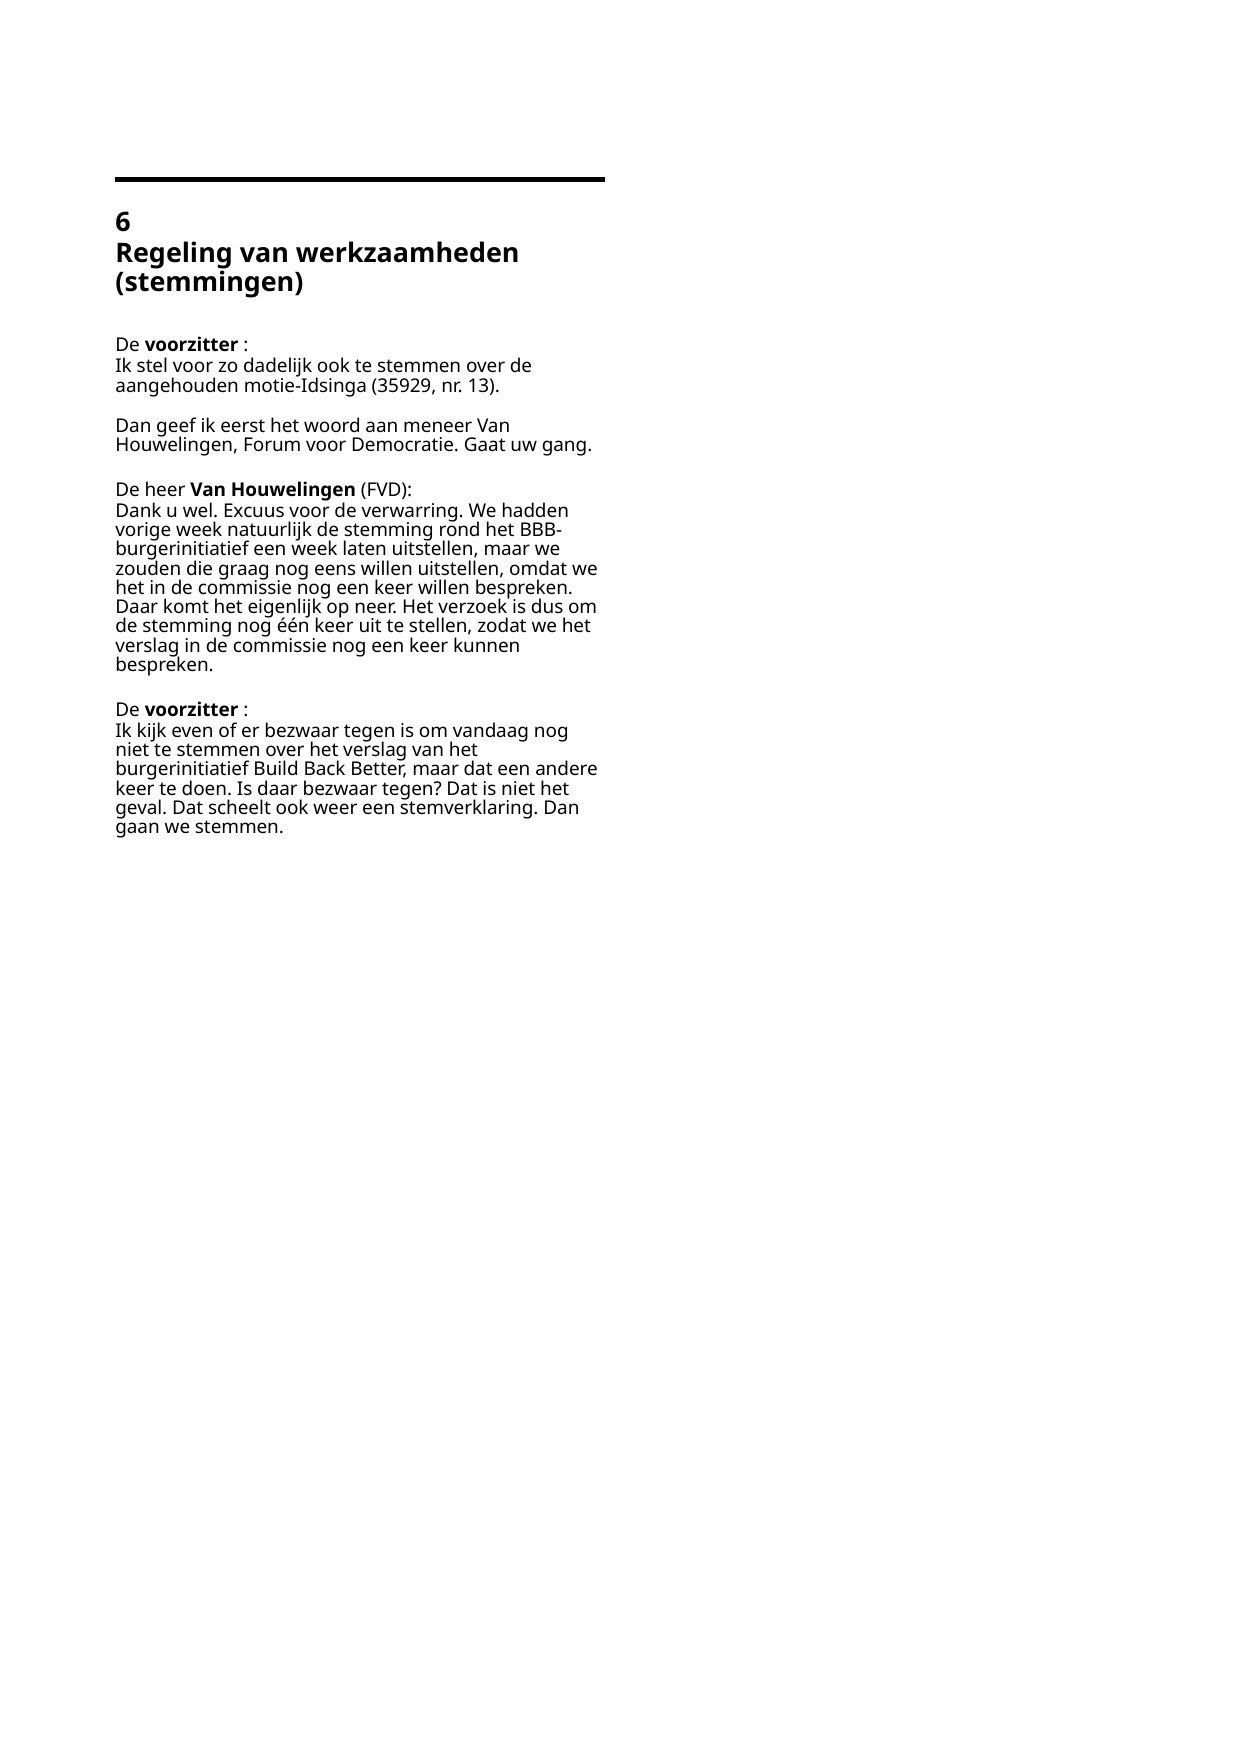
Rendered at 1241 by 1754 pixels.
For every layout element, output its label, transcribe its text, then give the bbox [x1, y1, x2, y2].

text 6 [115, 203, 605, 239]
text De heer Van Houwelingen (FVD): [115, 476, 605, 502]
text De voorzitter : [115, 696, 605, 722]
text Ik stel voor zo dadelijk ook te stemmen over de aangehouden motie-Idsinga (35929, nr. 13). [115, 357, 605, 396]
text Regeling van werkzaamheden (stemmingen) [115, 239, 605, 312]
text Ik kijk even of er bezwaar tegen is om vandaag nog niet te stemmen over het verslag van het burgerinitiatief Build Back Better, maar dat een andere keer te doen. Is daar bezwaar tegen? Dat is niet het geval. Dat scheelt ook weer een stemverklaring. Dan gaan we stemmen. [115, 722, 605, 837]
text Dan geef ik eerst het woord aan meneer Van Houwelingen, Forum voor Democratie. Gaat uw gang. [115, 417, 605, 455]
text Dank u wel. Excuus voor de verwarring. We hadden vorige week natuurlijk de stemming rond het BBB-burgerinitiatief een week laten uitstellen, maar we zouden die graag nog eens willen uitstellen, omdat we het in de commissie nog een keer willen bespreken. Daar komt het eigenlijk op neer. Het verzoek is dus om de stemming nog één keer uit te stellen, zodat we het verslag in de commissie nog een keer kunnen bespreken. [115, 502, 605, 675]
text De voorzitter : [115, 332, 605, 357]
